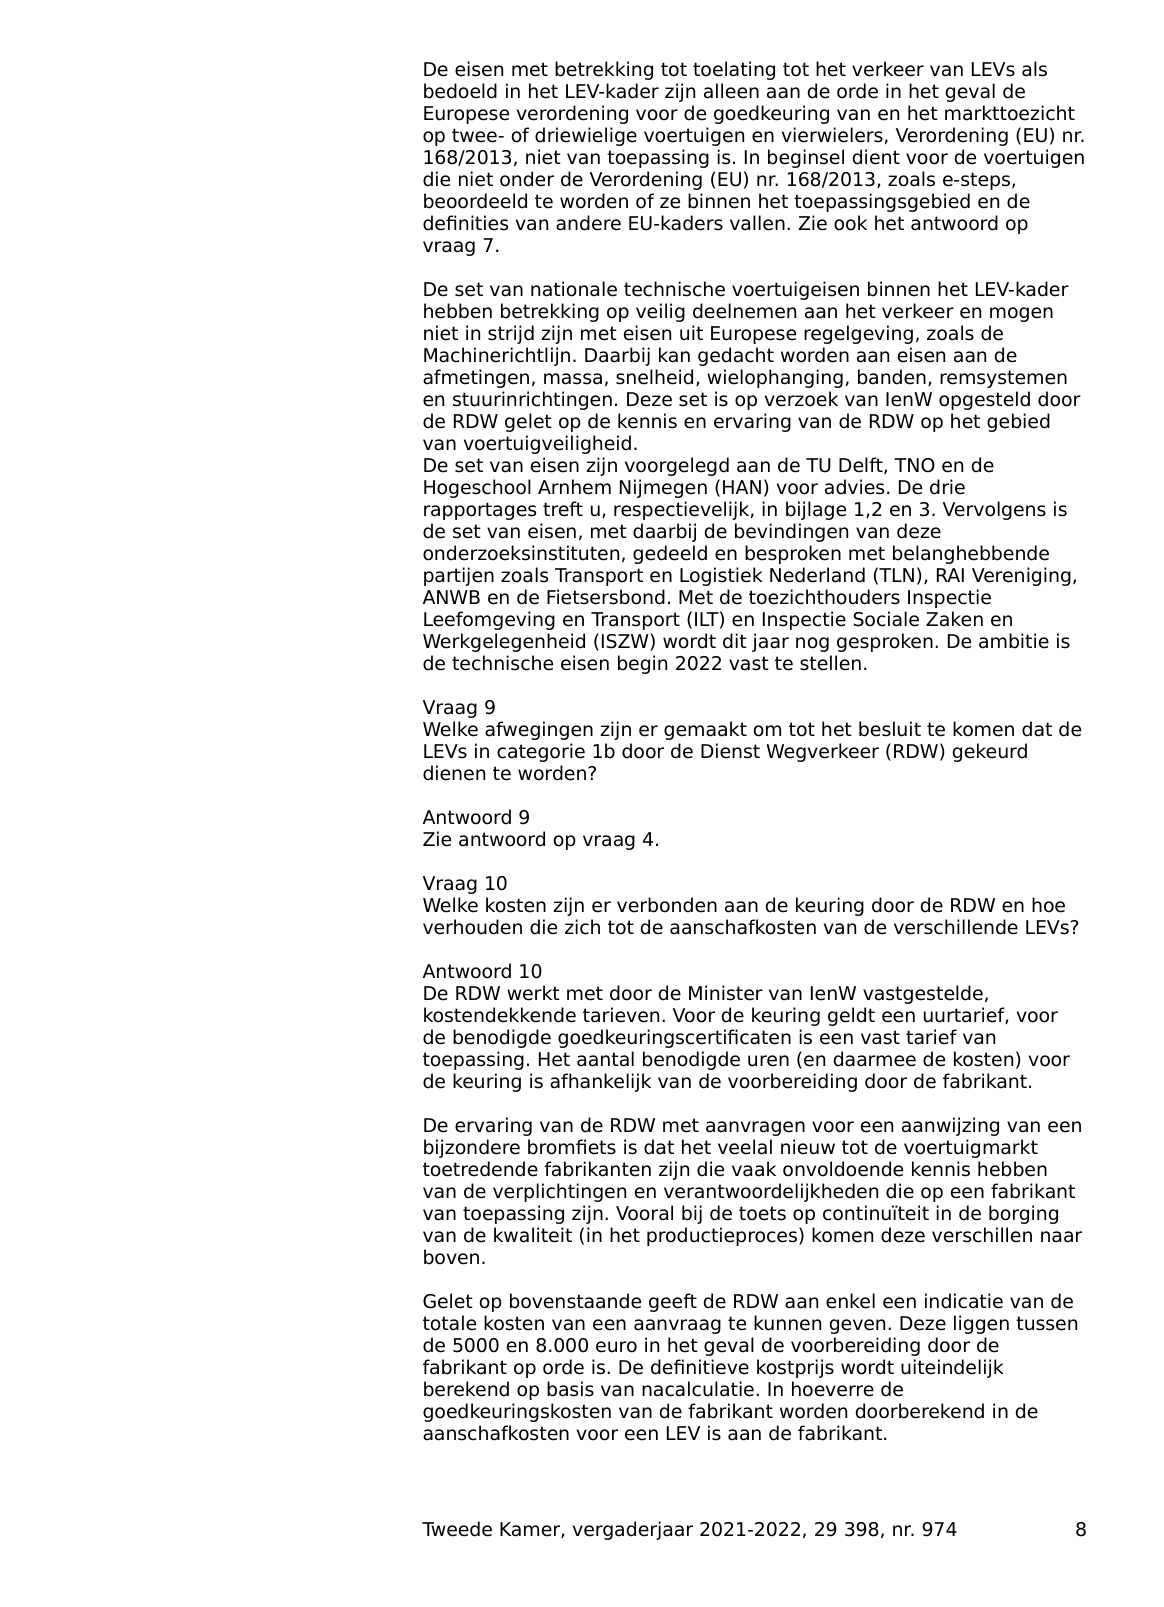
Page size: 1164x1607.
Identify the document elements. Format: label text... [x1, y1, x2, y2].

text Vraag 10 [422, 873, 1087, 895]
text Gelet op bovenstaande geeft de RDW aan enkel een indicatie van de totale kosten van een aanvraag te kunnen geven. Deze liggen tussen de 5000 en 8.000 euro in het geval de voorbereiding door de fabrikant op orde is. De definitieve kostprijs wordt uiteindelijk berekend op basis van nacalculatie. In hoeverre de goedkeuringskosten van de fabrikant worden doorberekend in de aanschafkosten voor een LEV is aan de fabrikant. [422, 1291, 1087, 1445]
text De eisen met betrekking tot toelating tot het verkeer van LEVs als bedoeld in het LEV-kader zijn alleen aan de orde in het geval de Europese verordening voor de goedkeuring van en het markttoezicht op twee- of driewielige voertuigen en vierwielers, Verordening (EU) nr. 168/2013, niet van toepassing is. In beginsel dient voor de voertuigen die niet onder de Verordening (EU) nr. 168/2013, zoals e-steps, beoordeeld te worden of ze binnen het toepassingsgebied en de definities van andere EU-kaders vallen. Zie ook het antwoord op vraag 7. [422, 59, 1087, 257]
text Welke kosten zijn er verbonden aan de keuring door de RDW en hoe verhouden die zich tot de aanschafkosten van de verschillende LEVs? [422, 895, 1087, 939]
text De RDW werkt met door de Minister van IenW vastgestelde, kostendekkende tarieven. Voor de keuring geldt een uurtarief, voor de benodigde goedkeuringscertificaten is een vast tarief van toepassing. Het aantal benodigde uren (en daarmee de kosten) voor de keuring is afhankelijk van de voorbereiding door de fabrikant. [422, 983, 1087, 1093]
text Welke afwegingen zijn er gemaakt om tot het besluit te komen dat de LEVs in categorie 1b door de Dienst Wegverkeer (RDW) gekeurd dienen te worden? [422, 719, 1087, 785]
text Antwoord 9 [422, 807, 1087, 829]
text Zie antwoord op vraag 4. [422, 829, 1087, 851]
text Vraag 9 [422, 697, 1087, 719]
text De set van nationale technische voertuigeisen binnen het LEV-kader hebben betrekking op veilig deelnemen aan het verkeer en mogen niet in strijd zijn met eisen uit Europese regelgeving, zoals de Machinerichtlijn. Daarbij kan gedacht worden aan eisen aan de afmetingen, massa, snelheid, wielophanging, banden, remsystemen en stuurinrichtingen. Deze set is op verzoek van IenW opgesteld door de RDW gelet op de kennis en ervaring van de RDW op het gebied van voertuigveiligheid. [422, 279, 1087, 455]
text De ervaring van de RDW met aanvragen voor een aanwijzing van een bijzondere bromfiets is dat het veelal nieuw tot de voertuigmarkt toetredende fabrikanten zijn die vaak onvoldoende kennis hebben van de verplichtingen en verantwoordelijkheden die op een fabrikant van toepassing zijn. Vooral bij de toets op continuïteit in de borging van de kwaliteit (in het productieproces) komen deze verschillen naar boven. [422, 1115, 1087, 1269]
text De set van eisen zijn voorgelegd aan de TU Delft, TNO en de Hogeschool Arnhem Nijmegen (HAN) voor advies. De drie rapportages treft u, respectievelijk, in bijlage 1,2 en 3. Vervolgens is de set van eisen, met daarbij de bevindingen van deze onderzoeksinstituten, gedeeld en besproken met belanghebbende partijen zoals Transport en Logistiek Nederland (TLN), RAI Vereniging, ANWB en de Fietsersbond. Met de toezichthouders Inspectie Leefomgeving en Transport (ILT) en Inspectie Sociale Zaken en Werkgelegenheid (ISZW) wordt dit jaar nog gesproken. De ambitie is de technische eisen begin 2022 vast te stellen. [422, 455, 1087, 675]
text Antwoord 10 [422, 961, 1087, 983]
